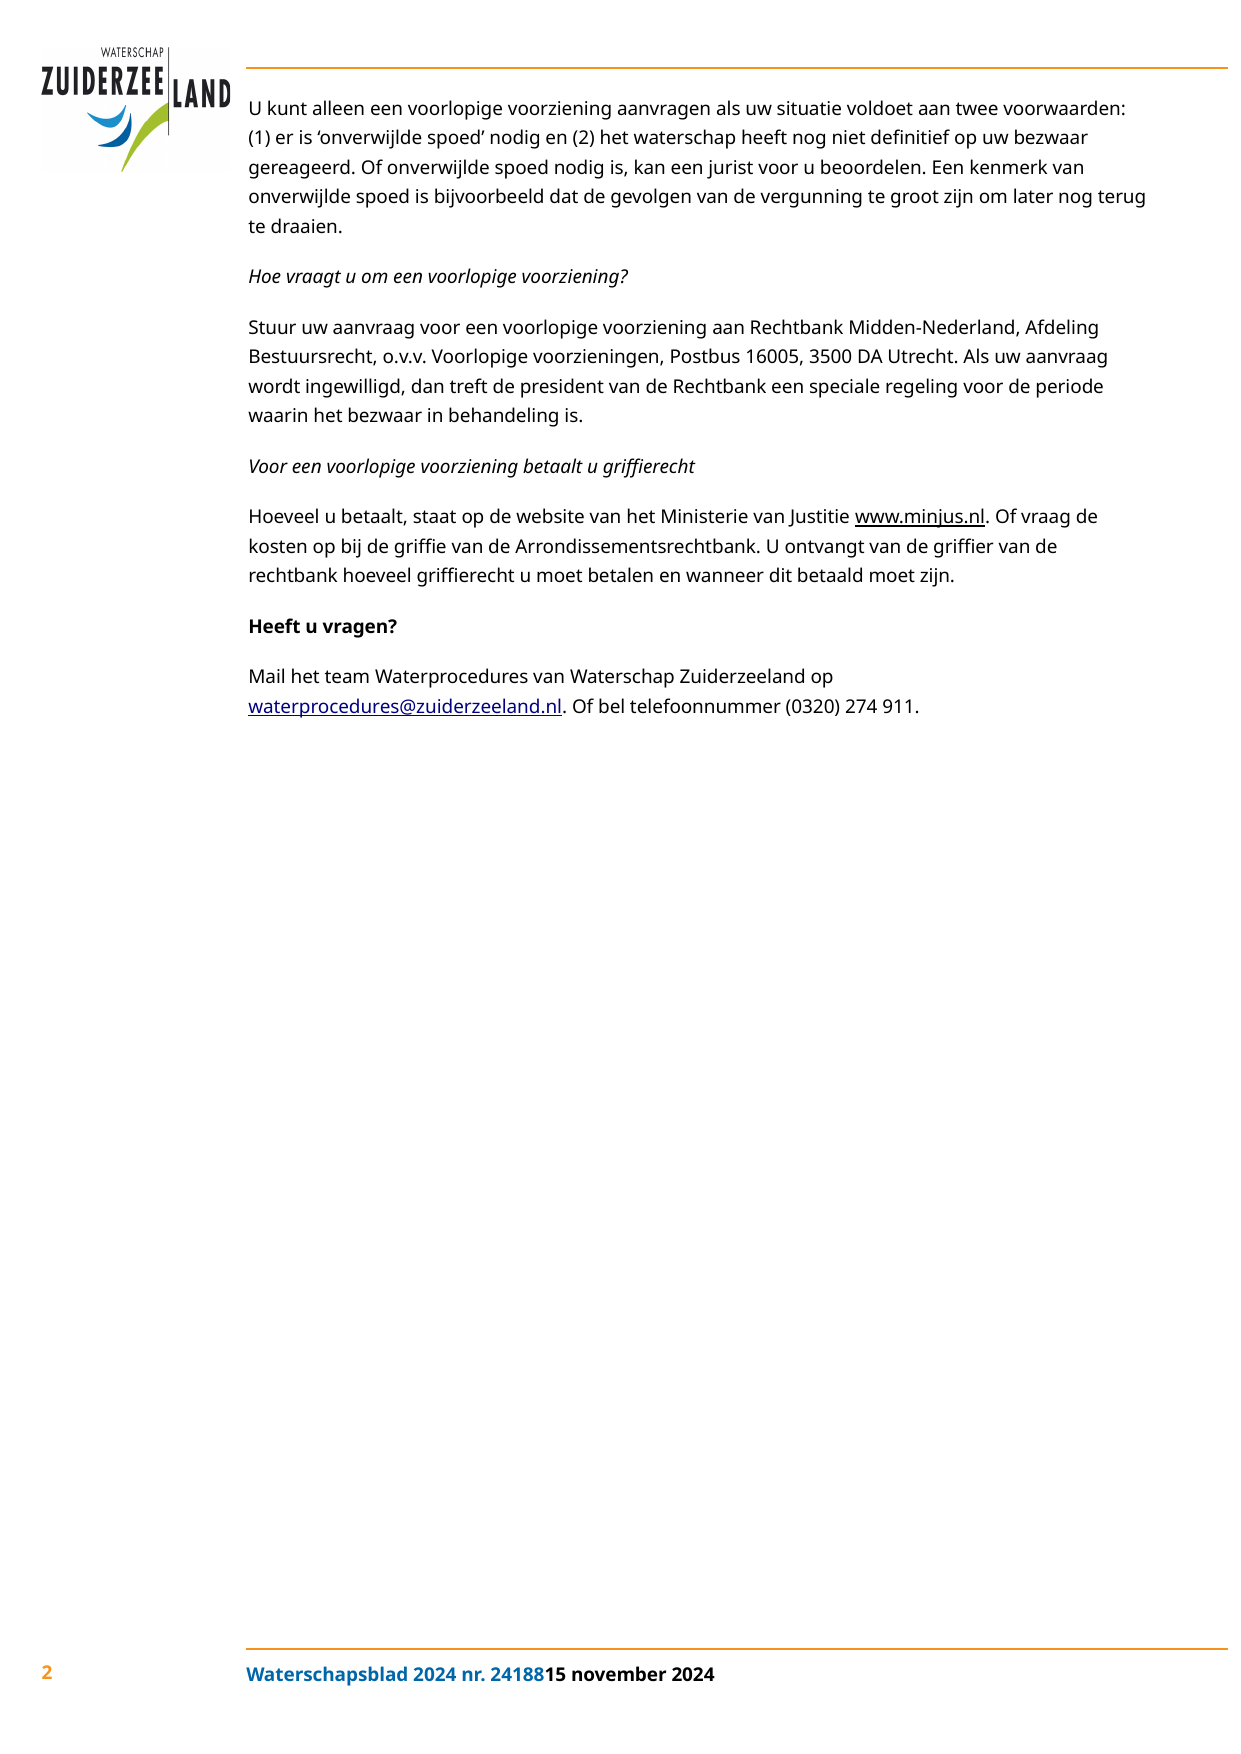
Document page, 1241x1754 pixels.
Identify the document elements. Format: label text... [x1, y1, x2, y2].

text Heeft u vragen? [248, 613, 1152, 639]
picture [41, 47, 231, 172]
text Mail het team Waterprocedures van Waterschap Zuiderzeeland op waterprocedures@zuiderzeeland.nl. Of bel telefoonnummer (0320) 274 911. [248, 663, 1152, 719]
text Stuur uw aanvraag voor een voorlopige voorziening aan Rechtbank Midden-Nederland, Afdeling Bestuursrecht, o.v.v. Voorlopige voorzieningen, Postbus 16005, 3500 DA Utrecht. Als uw aanvraag wordt ingewilligd, dan treft de president van de Rechtbank een speciale regeling voor de periode waarin het bezwaar in behandeling is. [248, 314, 1152, 428]
text Voor een voorlopige voorziening betaalt u griffierecht [248, 453, 1152, 479]
text Hoe vraagt u om een voorlopige voorziening? [248, 263, 1152, 289]
text U kunt alleen een voorlopige voorziening aanvragen als uw situatie voldoet aan twee voorwaarden: (1) er is ‘onverwijlde spoed’ nodig en (2) het waterschap heeft nog niet definitief op uw bezwaar gereageerd. Of onverwijlde spoed nodig is, kan een jurist voor u beoordelen. Een kenmerk van onverwijlde spoed is bijvoorbeeld dat de gevolgen van de vergunning te groot zijn om later nog terug te draaien. [248, 95, 1152, 239]
text Hoeveel u betaalt, staat op de website van het Ministerie van Justitie www.minjus.nl. Of vraag de kosten op bij de griffie van de Arrondissementsrechtbank. U ontvangt van de griffier van de rechtbank hoeveel griffierecht u moet betalen en wanneer dit betaald moet zijn. [248, 503, 1152, 588]
